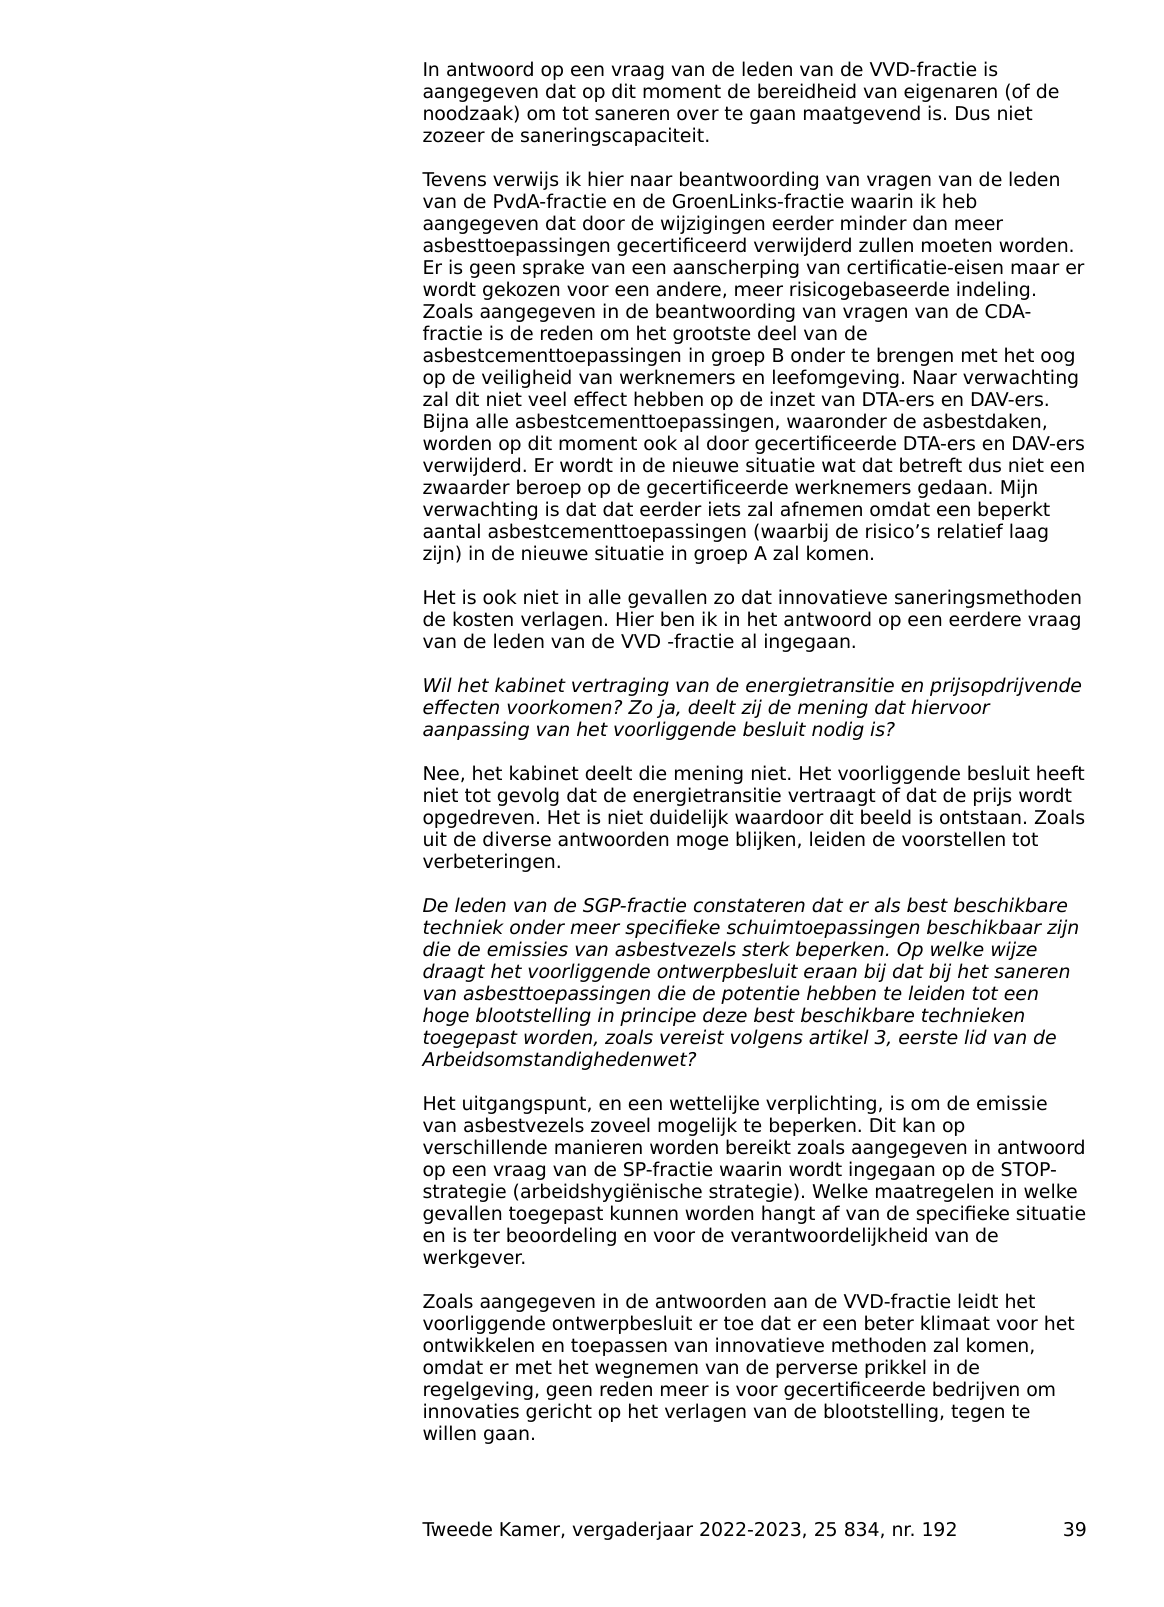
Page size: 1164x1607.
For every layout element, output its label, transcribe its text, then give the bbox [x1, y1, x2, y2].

text Wil het kabinet vertraging van de energietransitie en prijsopdrijvende effecten voorkomen? Zo ja, deelt zij de mening dat hiervoor aanpassing van het voorliggende besluit nodig is? [422, 675, 1087, 741]
text Zoals aangegeven in de antwoorden aan de VVD-fractie leidt het voorliggende ontwerpbesluit er toe dat er een beter klimaat voor het ontwikkelen en toepassen van innovatieve methoden zal komen, omdat er met het wegnemen van de perverse prikkel in de regelgeving, geen reden meer is voor gecertificeerde bedrijven om innovaties gericht op het verlagen van de blootstelling, tegen te willen gaan. [422, 1291, 1087, 1445]
text In antwoord op een vraag van de leden van de VVD-fractie is aangegeven dat op dit moment de bereidheid van eigenaren (of de noodzaak) om tot saneren over te gaan maatgevend is. Dus niet zozeer de saneringscapaciteit. [422, 59, 1087, 147]
text Het is ook niet in alle gevallen zo dat innovatieve saneringsmethoden de kosten verlagen. Hier ben ik in het antwoord op een eerdere vraag van de leden van de VVD -fractie al ingegaan. [422, 587, 1087, 653]
text Het uitgangspunt, en een wettelijke verplichting, is om de emissie van asbestvezels zoveel mogelijk te beperken. Dit kan op verschillende manieren worden bereikt zoals aangegeven in antwoord op een vraag van de SP-fractie waarin wordt ingegaan op de STOP-strategie (arbeidshygiënische strategie). Welke maatregelen in welke gevallen toegepast kunnen worden hangt af van de specifieke situatie en is ter beoordeling en voor de verantwoordelijkheid van de werkgever. [422, 1093, 1087, 1269]
text Nee, het kabinet deelt die mening niet. Het voorliggende besluit heeft niet tot gevolg dat de energietransitie vertraagt of dat de prijs wordt opgedreven. Het is niet duidelijk waardoor dit beeld is ontstaan. Zoals uit de diverse antwoorden moge blijken, leiden de voorstellen tot verbeteringen. [422, 763, 1087, 873]
text De leden van de SGP-fractie constateren dat er als best beschikbare techniek onder meer specifieke schuimtoepassingen beschikbaar zijn die de emissies van asbestvezels sterk beperken. Op welke wijze draagt het voorliggende ontwerpbesluit eraan bij dat bij het saneren van asbesttoepassingen die de potentie hebben te leiden tot een hoge blootstelling in principe deze best beschikbare technieken toegepast worden, zoals vereist volgens artikel 3, eerste lid van de Arbeidsomstandighedenwet? [422, 895, 1087, 1071]
text Tevens verwijs ik hier naar beantwoording van vragen van de leden van de PvdA-fractie en de GroenLinks-fractie waarin ik heb aangegeven dat door de wijzigingen eerder minder dan meer asbesttoepassingen gecertificeerd verwijderd zullen moeten worden. Er is geen sprake van een aanscherping van certificatie-eisen maar er wordt gekozen voor een andere, meer risicogebaseerde indeling. Zoals aangegeven in de beantwoording van vragen van de CDA-fractie is de reden om het grootste deel van de asbestcementtoepassingen in groep B onder te brengen met het oog op de veiligheid van werknemers en leefomgeving. Naar verwachting zal dit niet veel effect hebben op de inzet van DTA-ers en DAV-ers. Bijna alle asbestcementtoepassingen, waaronder de asbestdaken, worden op dit moment ook al door gecertificeerde DTA-ers en DAV-ers verwijderd. Er wordt in de nieuwe situatie wat dat betreft dus niet een zwaarder beroep op de gecertificeerde werknemers gedaan. Mijn verwachting is dat dat eerder iets zal afnemen omdat een beperkt aantal asbestcementtoepassingen (waarbij de risico’s relatief laag zijn) in de nieuwe situatie in groep A zal komen. [422, 169, 1087, 565]
